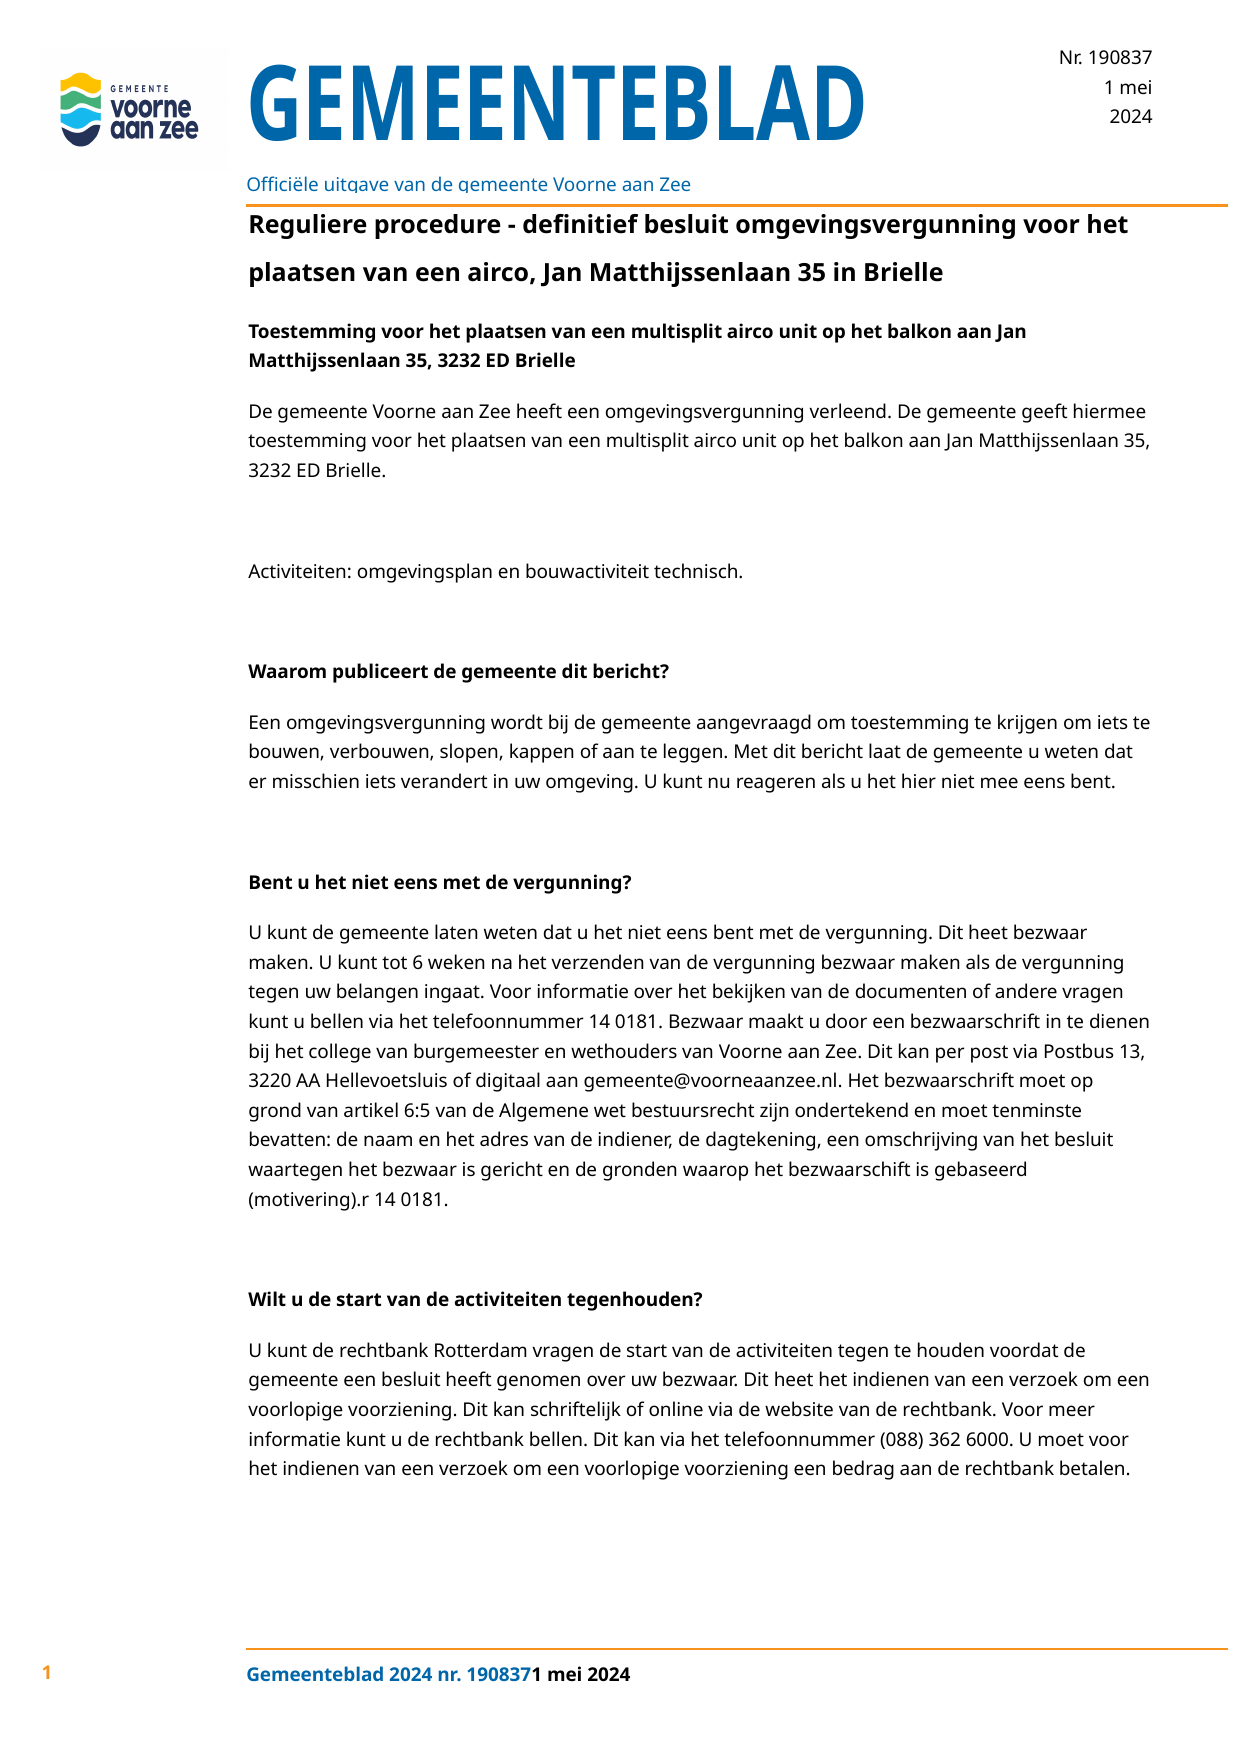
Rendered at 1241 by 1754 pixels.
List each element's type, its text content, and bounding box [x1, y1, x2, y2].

text Activiteiten: omgevingsplan en bouwactiviteit technisch. [248, 558, 1152, 584]
text Toestemming voor het plaatsen van een multisplit airco unit op het balkon aan Jan Matthijssenlaan 35, 3232 ED Brielle [248, 318, 1152, 373]
picture [41, 47, 231, 172]
text U kunt de gemeente laten weten dat u het niet eens bent met de vergunning. Dit heet bezwaar maken. U kunt tot 6 weken na het verzenden van de vergunning bezwaar maken als de vergunning tegen uw belangen ingaat. Voor informatie over het bekijken van de documenten of andere vragen kunt u bellen via het telefoonnummer 14 0181. Bezwaar maakt u door een bezwaarschrift in te dienen bij het college van burgemeester en wethouders van Voorne aan Zee. Dit kan per post via Postbus 13, 3220 AA Hellevoetsluis of digitaal aan gemeente@voorneaanzee.nl. Het bezwaarschrift moet op grond van artikel 6:5 van de Algemene wet bestuursrecht zijn ondertekend en moet tenminste bevatten: de naam en het adres van de indiener, de dagtekening, een omschrijving van het besluit waartegen het bezwaar is gericht en de gronden waarop het bezwaarschift is gebaseerd (motivering).r 14 0181. [248, 919, 1152, 1212]
text De gemeente Voorne aan Zee heeft een omgevingsvergunning verleend. De gemeente geeft hiermee toestemming voor het plaatsen van een multisplit airco unit op het balkon aan Jan Matthijssenlaan 35, 3232 ED Brielle. [248, 398, 1152, 483]
text Reguliere procedure - definitief besluit omgevingsvergunning voor het plaatsen van een airco, Jan Matthijssenlaan 35 in Brielle [248, 207, 1152, 288]
text U kunt de rechtbank Rotterdam vragen de start van de activiteiten tegen te houden voordat de gemeente een besluit heeft genomen over uw bezwaar. Dit heet het indienen van een verzoek om een voorlopige voorziening. Dit kan schriftelijk of online via de website van de rechtbank. Voor meer informatie kunt u de rechtbank bellen. Dit kan via het telefoonnummer (088) 362 6000. U moet voor het indienen van een verzoek om een voorlopige voorziening een bedrag aan de rechtbank betalen. [248, 1337, 1152, 1481]
text Een omgevingsvergunning wordt bij de gemeente aangevraagd om toestemming te krijgen om iets te bouwen, verbouwen, slopen, kappen of aan te leggen. Met dit bericht laat de gemeente u weten dat er misschien iets verandert in uw omgeving. U kunt nu reageren als u het hier niet mee eens bent. [248, 709, 1152, 794]
text Bent u het niet eens met de vergunning? [248, 869, 1152, 895]
text Waarom publiceert de gemeente dit bericht? [248, 659, 1152, 684]
text Wilt u de start van de activiteiten tegenhouden? [248, 1287, 1152, 1312]
